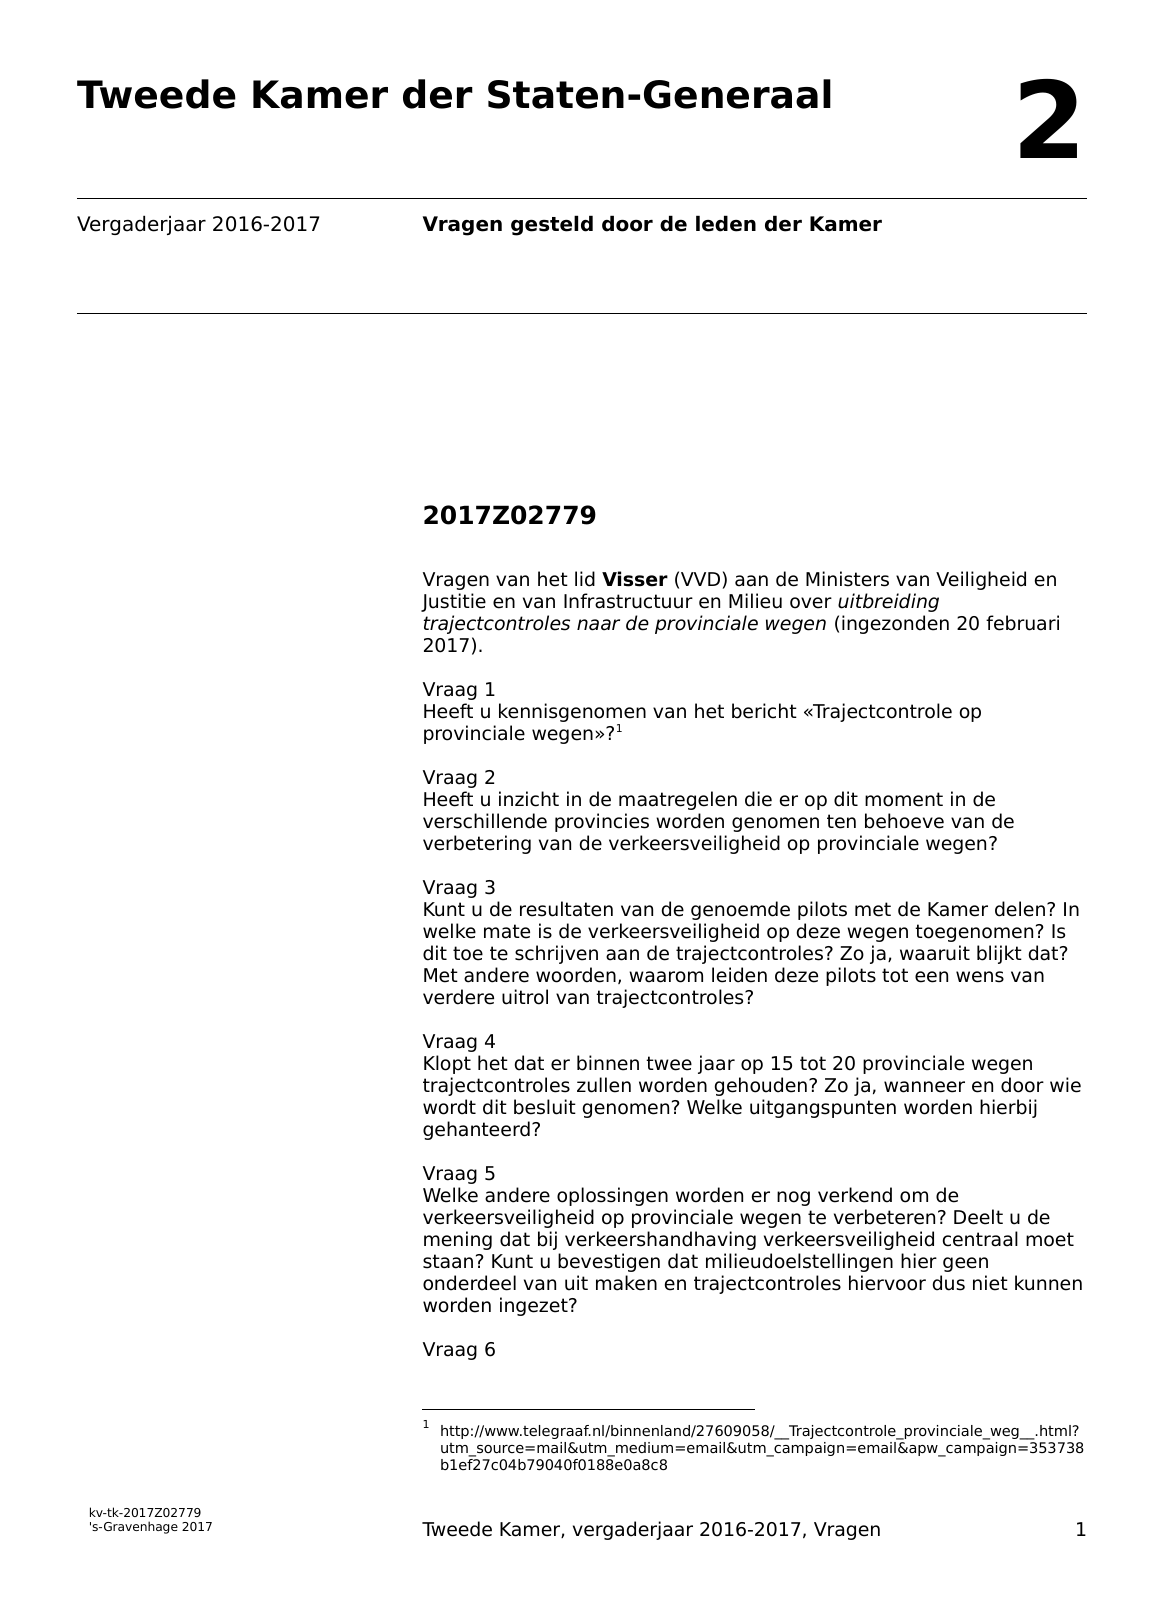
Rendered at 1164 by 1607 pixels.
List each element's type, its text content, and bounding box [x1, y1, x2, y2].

table_header Tweede Kamer der Staten-Generaal [77, 59, 886, 198]
text Kunt u de resultaten van de genoemde pilots met de Kamer delen? In welke mate is de verkeersveiligheid op deze wegen toegenomen? Is dit toe te schrijven aan de trajectcontroles? Zo ja, waaruit blijkt dat? Met andere woorden, waarom leiden deze pilots tot een wens van verdere uitrol van trajectcontroles? [422, 899, 1087, 1009]
table_cell Vragen gesteld door de leden der Kamer [422, 199, 1087, 313]
text Welke andere oplossingen worden er nog verkend om de verkeersveiligheid op provinciale wegen te verbeteren? Deelt u de mening dat bij verkeershandhaving verkeersveiligheid centraal moet staan? Kunt u bevestigen dat milieudoelstellingen hier geen onderdeel van uit maken en trajectcontroles hiervoor dus niet kunnen worden ingezet? [422, 1185, 1087, 1317]
text 's-Gravenhage 2017 [88, 1520, 323, 1534]
text Vragen van het lid Visser (VVD) aan de Ministers van Veiligheid en Justitie en van Infrastructuur en Milieu over uitbreiding trajectcontroles naar de provinciale wegen (ingezonden 20 februari 2017). [422, 569, 1087, 657]
text Vraag 6 [422, 1339, 1087, 1361]
text Klopt het dat er binnen twee jaar op 15 tot 20 provinciale wegen trajectcontroles zullen worden gehouden? Zo ja, wanneer en door wie wordt dit besluit genomen? Welke uitgangspunten worden hierbij gehanteerd? [422, 1053, 1087, 1141]
text Vraag 1 [422, 679, 1087, 701]
text Heeft u inzicht in de maatregelen die er op dit moment in de verschillende provincies worden genomen ten behoeve van de verbetering van de verkeersveiligheid op provinciale wegen? [422, 789, 1087, 855]
table_cell Vergaderjaar 2016-2017 [77, 199, 422, 313]
text Heeft u kennisgenomen van het bericht «Trajectcontrole op provinciale wegen»? [422, 701, 1087, 745]
text kv-tk-2017Z02779 [88, 1506, 323, 1520]
table_header 2 [886, 59, 1087, 198]
text Vraag 5 [422, 1163, 1087, 1185]
text Vraag 4 [422, 1031, 1087, 1053]
text Vraag 2 [422, 767, 1087, 789]
text http://www.telegraaf.nl/binnenland/27609058/__Trajectcontrole_provinciale_weg__.html?utm_source=mail&utm_medium=email&utm_campaign=email&apw_campaign=353738b1ef27c04b79040f0188e0a8c8 [422, 1418, 1087, 1474]
text 2017Z02779 [422, 501, 1087, 531]
text Vraag 3 [422, 877, 1087, 899]
